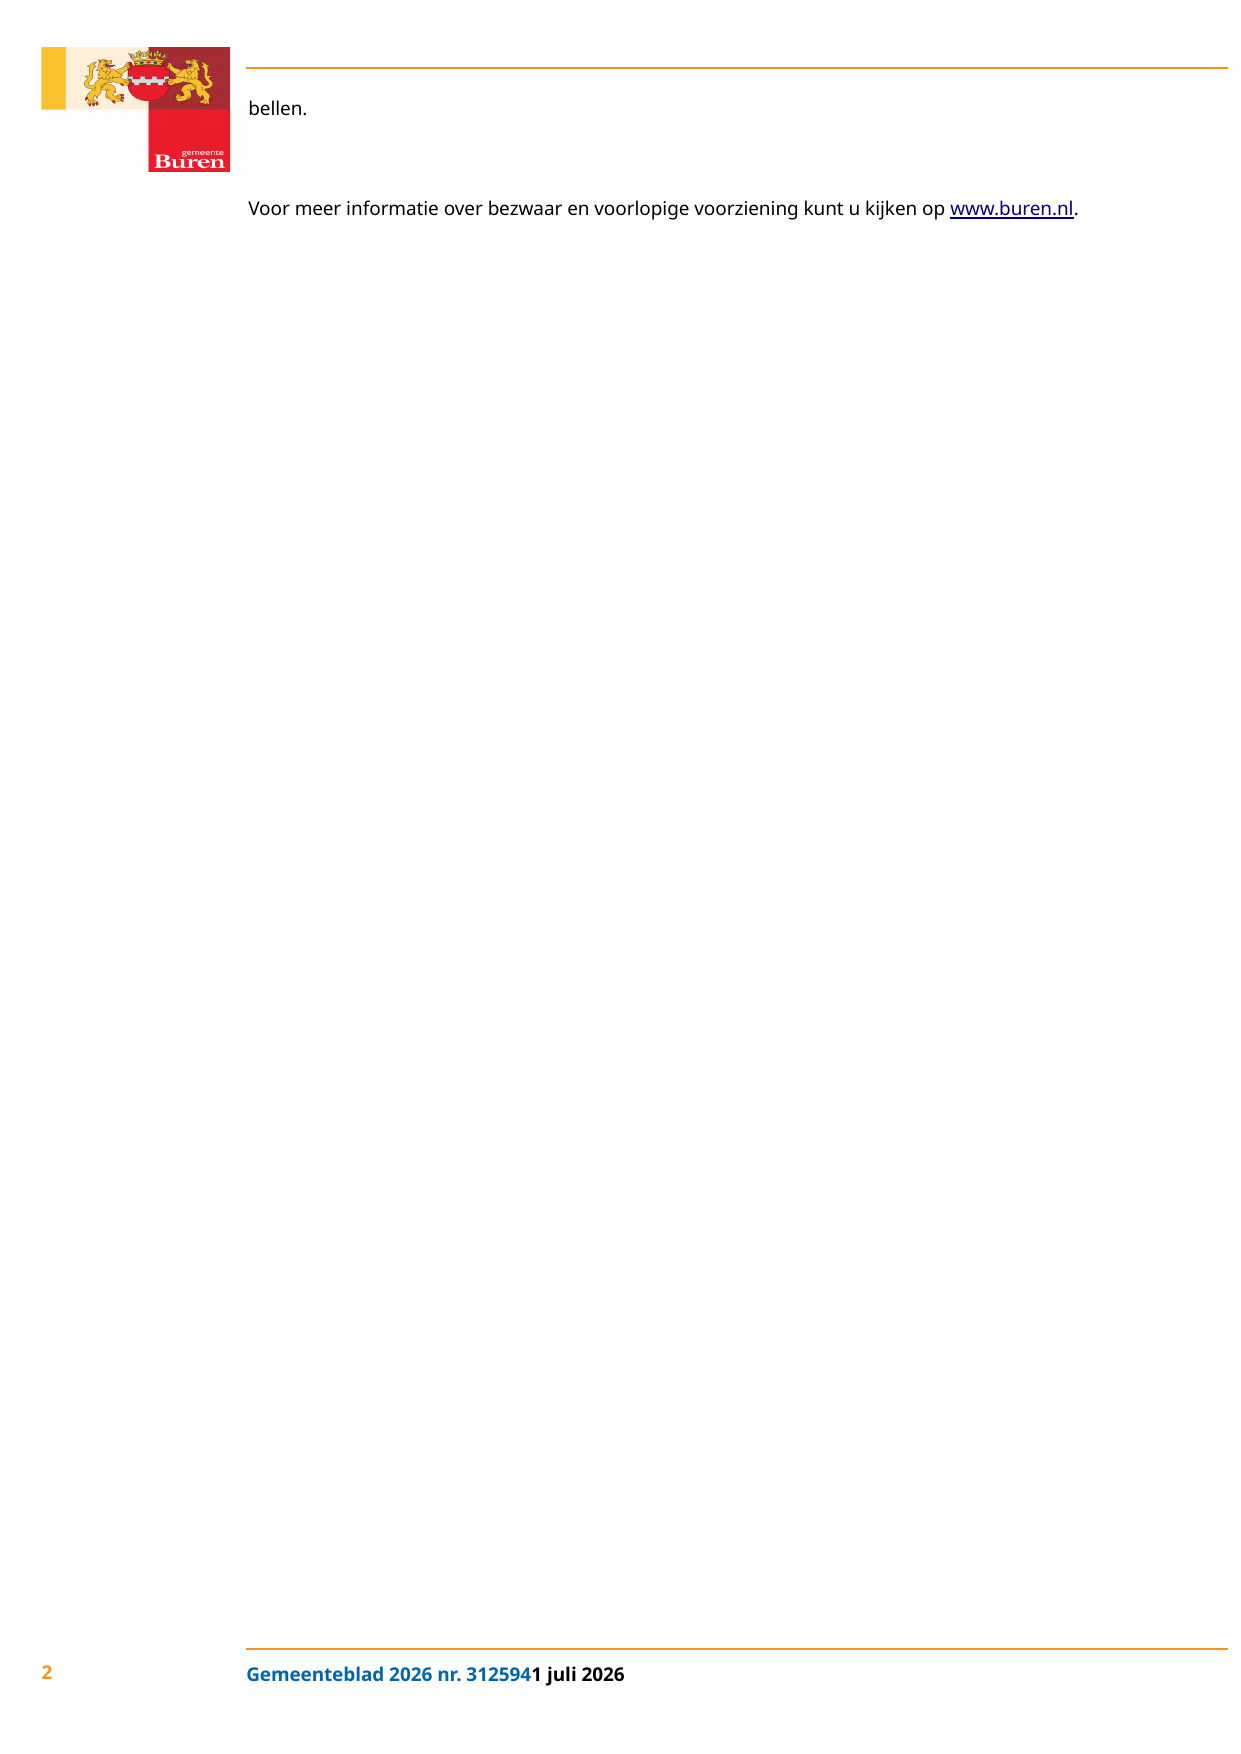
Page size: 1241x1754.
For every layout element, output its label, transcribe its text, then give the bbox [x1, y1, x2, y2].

picture [41, 47, 231, 172]
text bellen. [248, 95, 1152, 121]
text Voor meer informatie over bezwaar en voorlopige voorziening kunt u kijken op www.buren.nl. [248, 196, 1152, 221]
